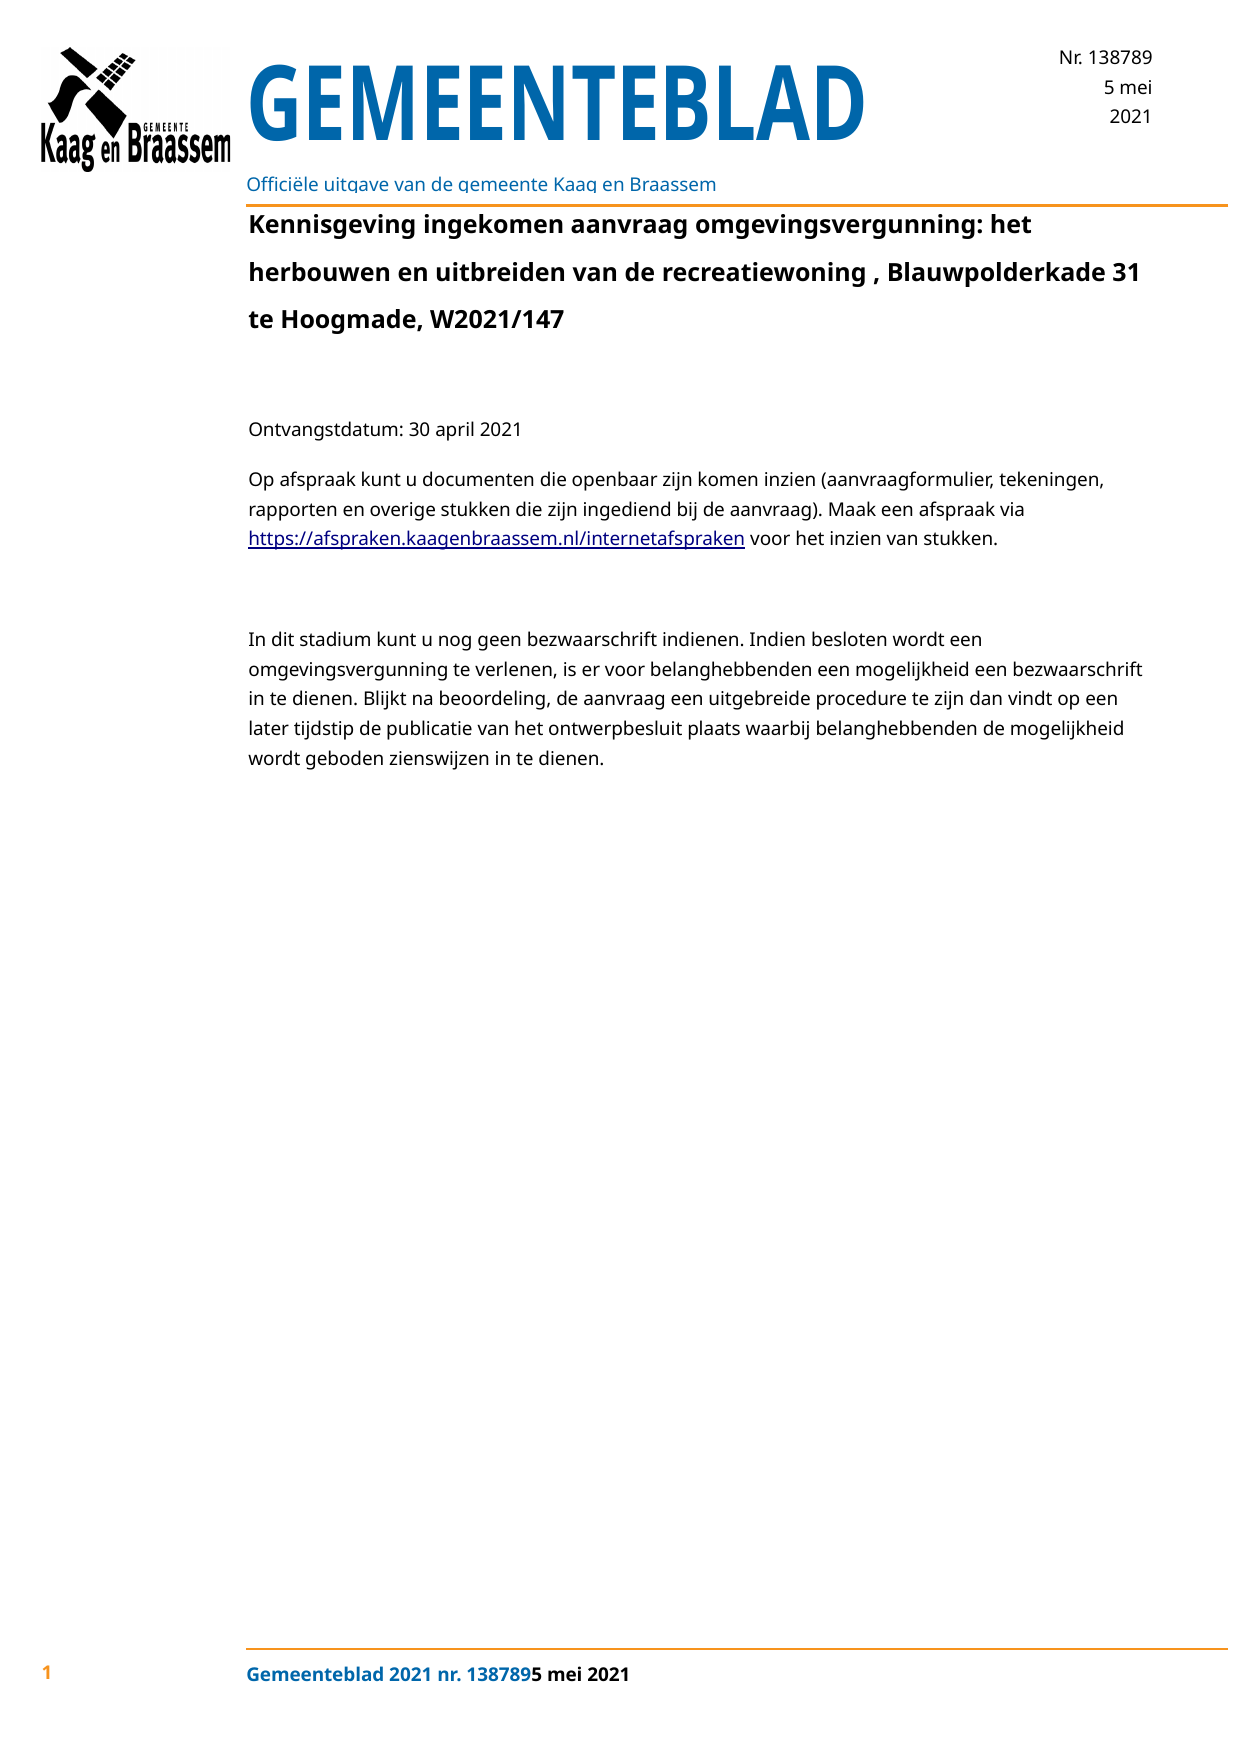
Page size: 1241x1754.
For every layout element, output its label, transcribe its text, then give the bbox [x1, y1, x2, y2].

picture [41, 47, 231, 172]
text Ontvangstdatum: 30 april 2021 [248, 416, 1152, 442]
text In dit stadium kunt u nog geen bezwaarschrift indienen. Indien besloten wordt een omgevingsvergunning te verlenen, is er voor belanghebbenden een mogelijkheid een bezwaarschrift in te dienen. Blijkt na beoordeling, de aanvraag een uitgebreide procedure te zijn dan vindt op een later tijdstip de publicatie van het ontwerpbesluit plaats waarbij belanghebbenden de mogelijkheid wordt geboden zienswijzen in te dienen. [248, 626, 1152, 770]
text Op afspraak kunt u documenten die openbaar zijn komen inzien (aanvraagformulier, tekeningen, rapporten en overige stukken die zijn ingediend bij de aanvraag). Maak een afspraak via https://afspraken.kaagenbraassem.nl/internetafspraken voor het inzien van stukken. [248, 466, 1152, 551]
text Kennisgeving ingekomen aanvraag omgevingsvergunning: het herbouwen en uitbreiden van de recreatiewoning , Blauwpolderkade 31 te Hoogmade, W2021/147 [248, 207, 1152, 336]
